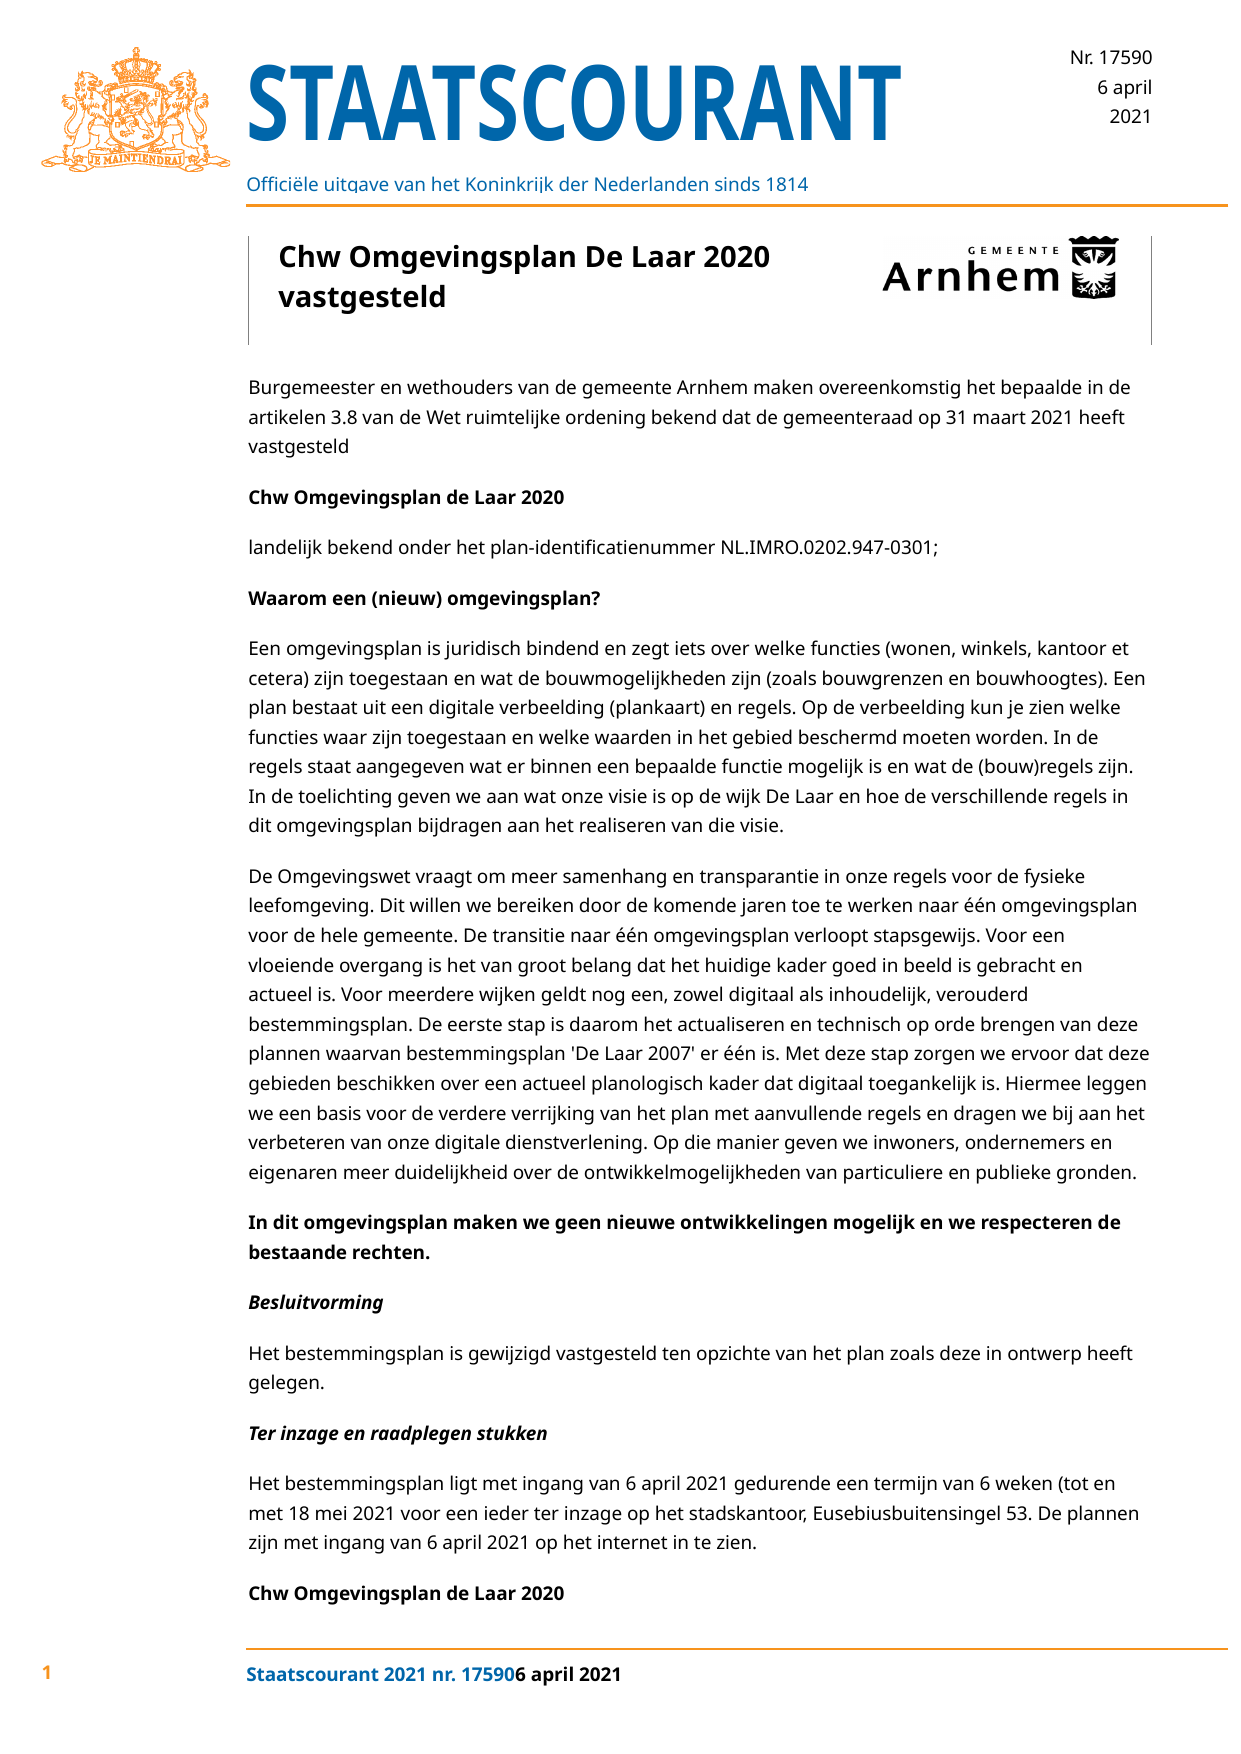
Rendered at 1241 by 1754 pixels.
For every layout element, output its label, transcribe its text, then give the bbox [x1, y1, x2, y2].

table_header [850, 236, 1151, 345]
text Burgemeester en wethouders van de gemeente Arnhem maken overeenkomstig het bepaalde in de artikelen 3.8 van de Wet ruimtelijke ordening bekend dat de gemeenteraad op 31 maart 2021 heeft vastgesteld [248, 374, 1152, 459]
picture [882, 236, 1119, 299]
text De Omgevingswet vraagt om meer samenhang en transparantie in onze regels voor de fysieke leefomgeving. Dit willen we bereiken door de komende jaren toe te werken naar één omgevingsplan voor de hele gemeente. De transitie naar één omgevingsplan verloopt stapsgewijs. Voor een vloeiende overgang is het van groot belang dat het huidige kader goed in beeld is gebracht en actueel is. Voor meerdere wijken geldt nog een, zowel digitaal als inhoudelijk, verouderd bestemmingsplan. De eerste stap is daarom het actualiseren en technisch op orde brengen van deze plannen waarvan bestemmingsplan 'De Laar 2007' er één is. Met deze stap zorgen we ervoor dat deze gebieden beschikken over een actueel planologisch kader dat digitaal toegankelijk is. Hiermee leggen we een basis voor de verdere verrijking van het plan met aanvullende regels en dragen we bij aan het verbeteren van onze digitale dienstverlening. Op die manier geven we inwoners, ondernemers en eigenaren meer duidelijkheid over de ontwikkelmogelijkheden van particuliere en publieke gronden. [248, 863, 1152, 1184]
text Een omgevingsplan is juridisch bindend en zegt iets over welke functies (wonen, winkels, kantoor et cetera) zijn toegestaan en wat de bouwmogelijkheden zijn (zoals bouwgrenzen en bouwhoogtes). Een plan bestaat uit een digitale verbeelding (plankaart) en regels. Op de verbeelding kun je zien welke functies waar zijn toegestaan en welke waarden in het gebied beschermd moeten worden. In de regels staat aangegeven wat er binnen een bepaalde functie mogelijk is en wat de (bouw)regels zijn. In de toelichting geven we aan wat onze visie is op de wijk De Laar en hoe de verschillende regels in dit omgevingsplan bijdragen aan het realiseren van die visie. [248, 635, 1152, 838]
picture [41, 47, 231, 172]
text Chw Omgevingsplan de Laar 2020 [248, 484, 1152, 509]
text Het bestemmingsplan ligt met ingang van 6 april 2021 gedurende een termijn van 6 weken (tot en met 18 mei 2021 voor een ieder ter inzage op het stadskantoor, Eusebiusbuitensingel 53. De plannen zijn met ingang van 6 april 2021 op het internet in te zien. [248, 1470, 1152, 1555]
text Besluitvorming [248, 1289, 1152, 1315]
text In dit omgevingsplan maken we geen nieuwe ontwikkelingen mogelijk en we respecteren de bestaande rechten. [248, 1209, 1152, 1264]
text Chw Omgevingsplan de Laar 2020 [248, 1580, 1152, 1605]
text Waarom een (nieuw) omgevingsplan? [248, 585, 1152, 610]
text Het bestemmingsplan is gewijzigd vastgesteld ten opzichte van het plan zoals deze in ontwerp heeft gelegen. [248, 1340, 1152, 1395]
text Ter inzage en raadplegen stukken [248, 1420, 1152, 1445]
table_header Chw Omgevingsplan De Laar 2020 vastgesteld [249, 236, 850, 345]
text landelijk bekend onder het plan-identificatienummer NL.IMRO.0202.947-0301; [248, 534, 1152, 560]
